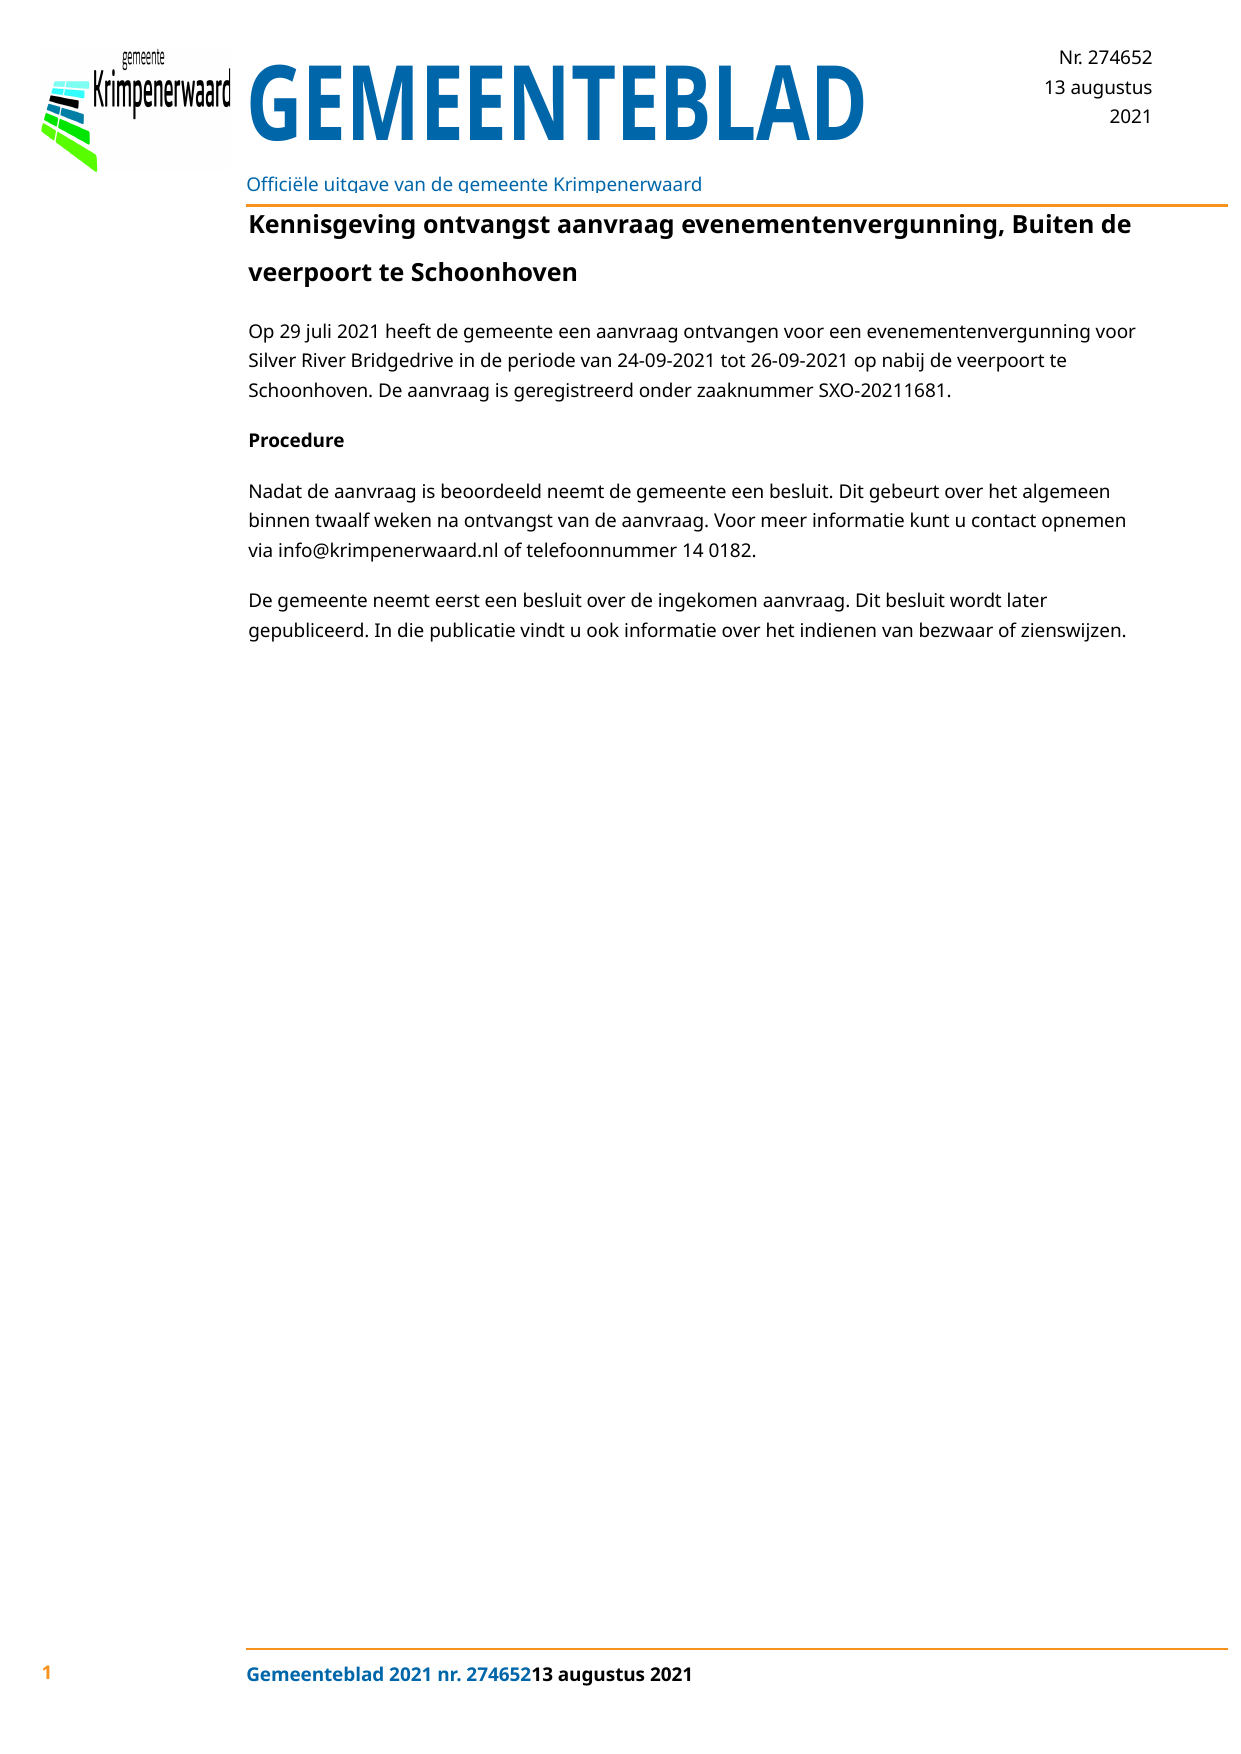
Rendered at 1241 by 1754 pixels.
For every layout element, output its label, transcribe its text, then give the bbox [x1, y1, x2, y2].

text De gemeente neemt eerst een besluit over de ingekomen aanvraag. Dit besluit wordt later gepubliceerd. In die publicatie vindt u ook informatie over het indienen van bezwaar of zienswijzen. [248, 587, 1152, 643]
text Procedure [248, 427, 1152, 453]
text Op 29 juli 2021 heeft de gemeente een aanvraag ontvangen voor een evenementenvergunning voor Silver River Bridgedrive in de periode van 24-09-2021 tot 26-09-2021 op nabij de veerpoort te Schoonhoven. De aanvraag is geregistreerd onder zaaknummer SXO-20211681. [248, 318, 1152, 403]
text Nadat de aanvraag is beoordeeld neemt de gemeente een besluit. Dit gebeurt over het algemeen binnen twaalf weken na ontvangst van de aanvraag. Voor meer informatie kunt u contact opnemen via info@krimpenerwaard.nl of telefoonnummer 14 0182. [248, 478, 1152, 563]
picture [41, 47, 231, 172]
text Kennisgeving ontvangst aanvraag evenementenvergunning, Buiten de veerpoort te Schoonhoven [248, 207, 1152, 288]
